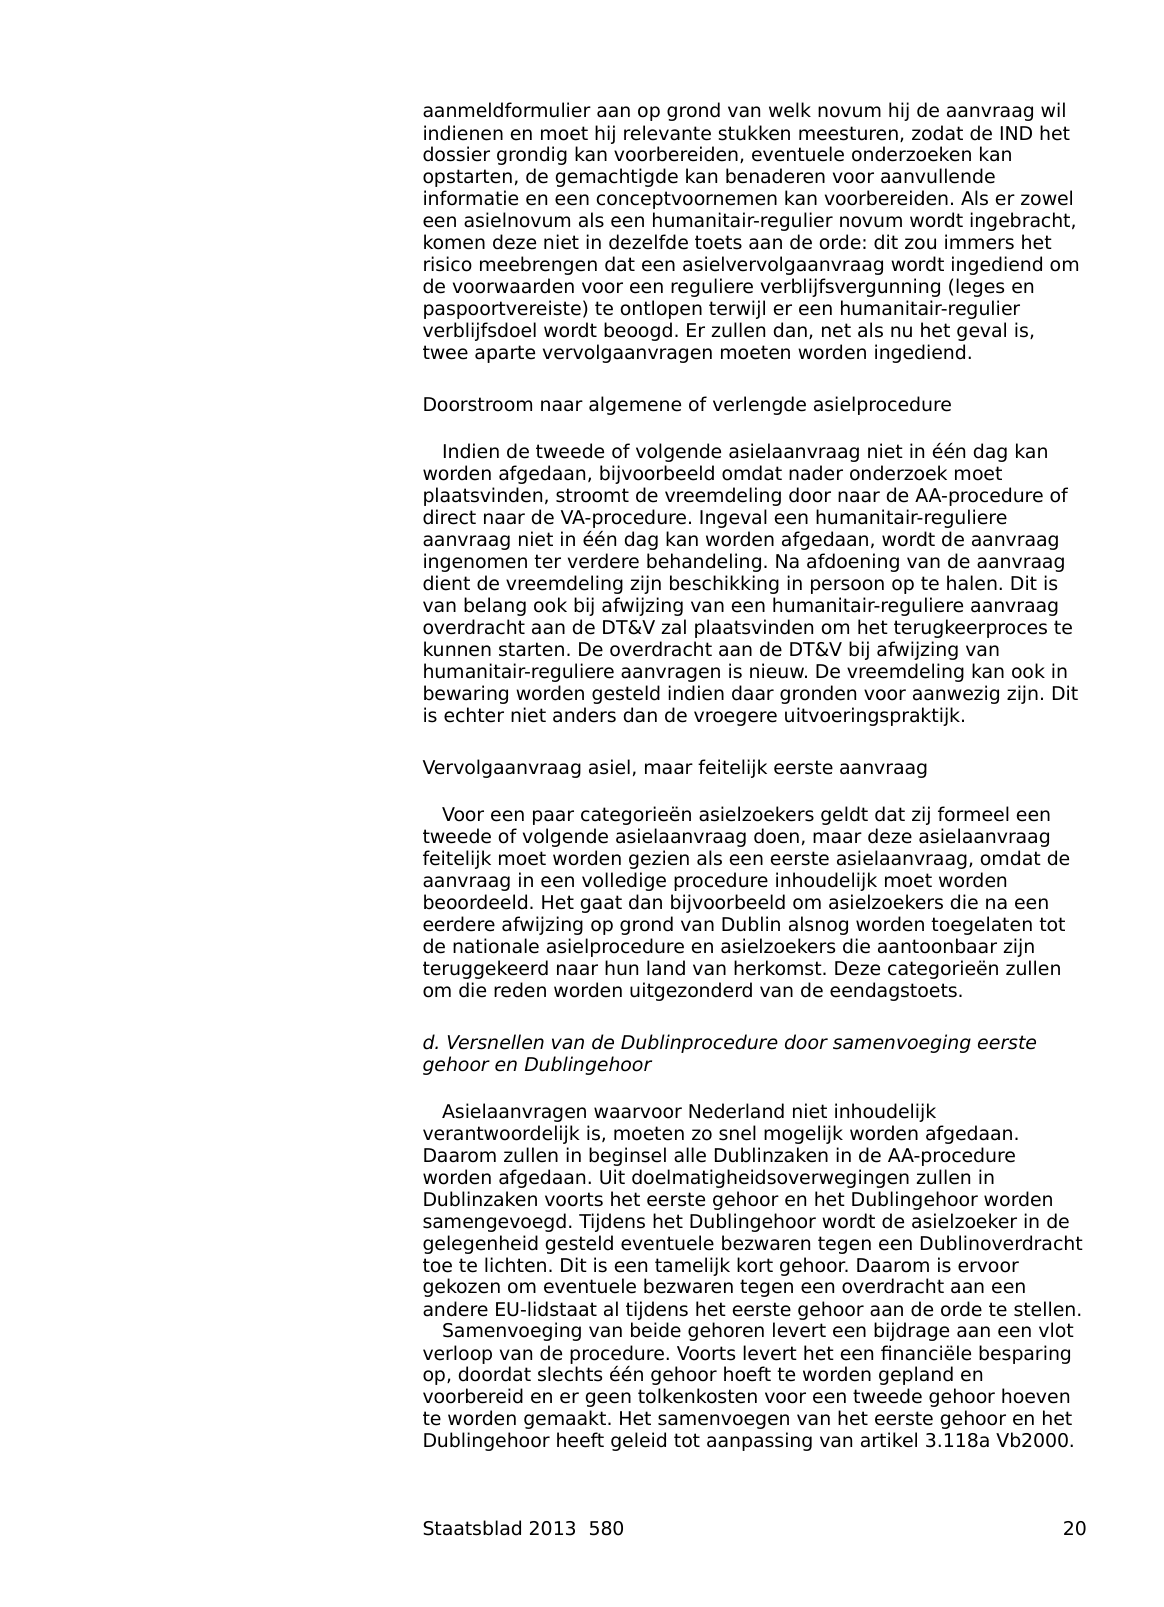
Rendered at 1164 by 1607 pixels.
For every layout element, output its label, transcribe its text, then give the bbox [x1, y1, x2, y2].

text Indien de tweede of volgende asielaanvraag niet in één dag kan worden afgedaan, bijvoorbeeld omdat nader onderzoek moet plaatsvinden, stroomt de vreemdeling door naar de AA-procedure of direct naar de VA-procedure. Ingeval een humanitair-reguliere aanvraag niet in één dag kan worden afgedaan, wordt de aanvraag ingenomen ter verdere behandeling. Na afdoening van de aanvraag dient de vreemdeling zijn beschikking in persoon op te halen. Dit is van belang ook bij afwijzing van een humanitair-reguliere aanvraag overdracht aan de DT&V zal plaatsvinden om het terugkeerproces te kunnen starten. De overdracht aan de DT&V bij afwijzing van humanitair-reguliere aanvragen is nieuw. De vreemdeling kan ook in bewaring worden gesteld indien daar gronden voor aanwezig zijn. Dit is echter niet anders dan de vroegere uitvoeringspraktijk. [422, 441, 1087, 727]
text Samenvoeging van beide gehoren levert een bijdrage aan een vlot verloop van de procedure. Voorts levert het een financiële besparing op, doordat slechts één gehoor hoeft te worden gepland en voorbereid en er geen tolkenkosten voor een tweede gehoor hoeven te worden gemaakt. Het samenvoegen van het eerste gehoor en het Dublingehoor heeft geleid tot aanpassing van artikel 3.118a Vb2000. [422, 1320, 1087, 1452]
subtitle Vervolgaanvraag asiel, maar feitelijk eerste aanvraag [422, 757, 1087, 779]
text aanmeldformulier aan op grond van welk novum hij de aanvraag wil indienen en moet hij relevante stukken meesturen, zodat de IND het dossier grondig kan voorbereiden, eventuele onderzoeken kan opstarten, de gemachtigde kan benaderen voor aanvullende informatie en een conceptvoornemen kan voorbereiden. Als er zowel een asielnovum als een humanitair-regulier novum wordt ingebracht, komen deze niet in dezelfde toets aan de orde: dit zou immers het risico meebrengen dat een asielvervolgaanvraag wordt ingediend om de voorwaarden voor een reguliere verblijfsvergunning (leges en paspoortvereiste) te ontlopen terwijl er een humanitair-regulier verblijfsdoel wordt beoogd. Er zullen dan, net als nu het geval is, twee aparte vervolgaanvragen moeten worden ingediend. [422, 100, 1087, 364]
text Voor een paar categorieën asielzoekers geldt dat zij formeel een tweede of volgende asielaanvraag doen, maar deze asielaanvraag feitelijk moet worden gezien als een eerste asielaanvraag, omdat de aanvraag in een volledige procedure inhoudelijk moet worden beoordeeld. Het gaat dan bijvoorbeeld om asielzoekers die na een eerdere afwijzing op grond van Dublin alsnog worden toegelaten tot de nationale asielprocedure en asielzoekers die aantoonbaar zijn teruggekeerd naar hun land van herkomst. Deze categorieën zullen om die reden worden uitgezonderd van de eendagstoets. [422, 804, 1087, 1002]
subtitle Doorstroom naar algemene of verlengde asielprocedure [422, 394, 1087, 416]
text Asielaanvragen waarvoor Nederland niet inhoudelijk verantwoordelijk is, moeten zo snel mogelijk worden afgedaan. Daarom zullen in beginsel alle Dublinzaken in de AA-procedure worden afgedaan. Uit doelmatigheidsoverwegingen zullen in Dublinzaken voorts het eerste gehoor en het Dublingehoor worden samengevoegd. Tijdens het Dublingehoor wordt de asielzoeker in de gelegenheid gesteld eventuele bezwaren tegen een Dublinoverdracht toe te lichten. Dit is een tamelijk kort gehoor. Daarom is ervoor gekozen om eventuele bezwaren tegen een overdracht aan een andere EU-lidstaat al tijdens het eerste gehoor aan de orde te stellen. [422, 1101, 1087, 1320]
subtitle d. Versnellen van de Dublinprocedure door samenvoeging eerste gehoor en Dublingehoor [422, 1032, 1087, 1076]
